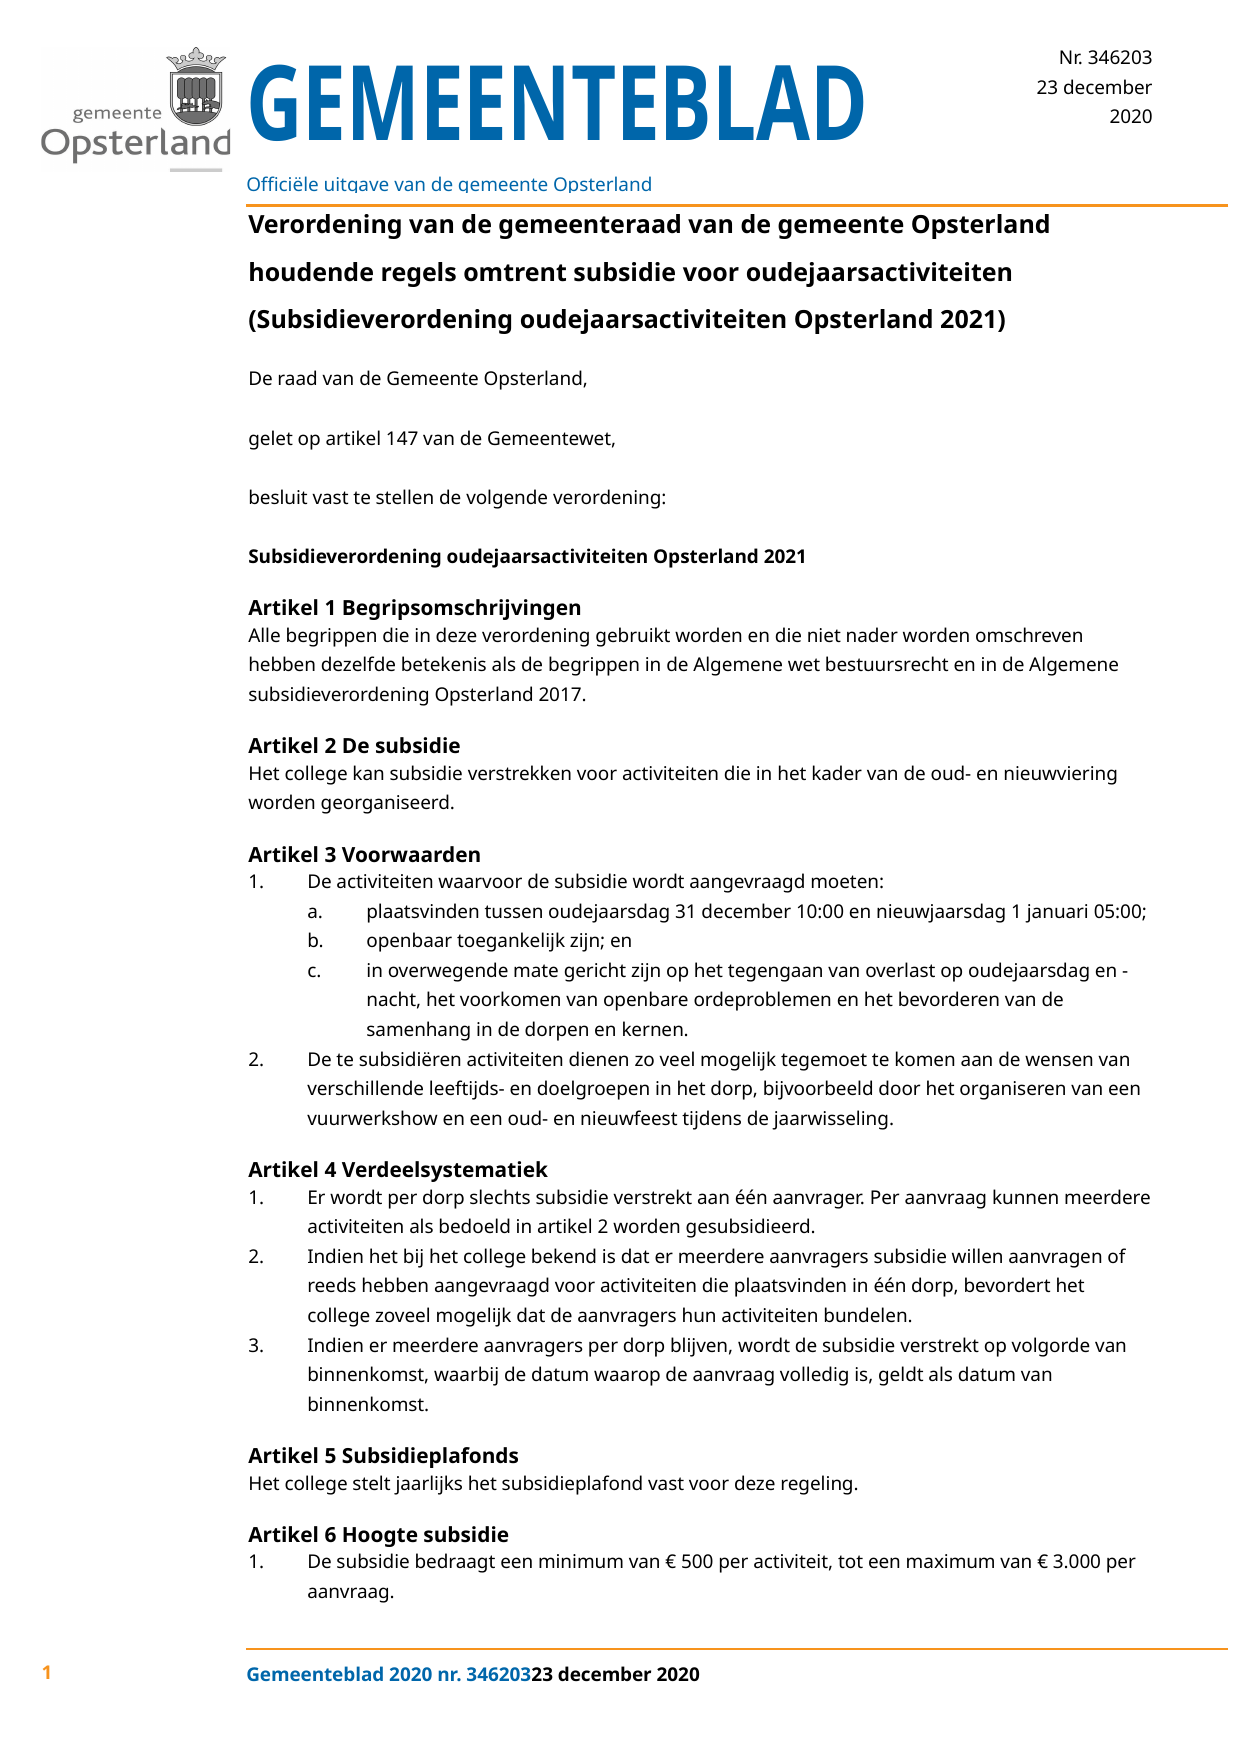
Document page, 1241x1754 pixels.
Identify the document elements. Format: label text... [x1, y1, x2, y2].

text Artikel 5 Subsidieplafonds [248, 1441, 1152, 1470]
list openbaar toegankelijk zijn; en [307, 927, 1152, 953]
text Alle begrippen die in deze verordening gebruikt worden en die niet nader worden omschreven hebben dezelfde betekenis als de begrippen in de Algemene wet bestuursrecht en in de Algemene subsidieverordening Opsterland 2017. [248, 622, 1152, 707]
text Het college kan subsidie verstrekken voor activiteiten die in het kader van de oud- en nieuwviering worden georganiseerd. [248, 760, 1152, 815]
text Artikel 2 De subsidie [248, 731, 1152, 760]
text Verordening van de gemeenteraad van de gemeente Opsterland houdende regels omtrent subsidie voor oudejaarsactiviteiten (Subsidieverordening oudejaarsactiviteiten Opsterland 2021) [248, 207, 1152, 336]
text De raad van de Gemeente Opsterland, [248, 366, 1152, 391]
list plaatsvinden tussen oudejaarsdag 31 december 10:00 en nieuwjaarsdag 1 januari 05:00; [307, 898, 1152, 924]
list De activiteiten waarvoor de subsidie wordt aangevraagd moeten: [248, 868, 1152, 894]
list in overwegende mate gericht zijn op het tegengaan van overlast op oudejaarsdag en -nacht, het voorkomen van openbare ordeproblemen en het bevorderen van de samenhang in de dorpen en kernen. [307, 957, 1152, 1042]
list Indien het bij het college bekend is dat er meerdere aanvragers subsidie willen aanvragen of reeds hebben aangevraagd voor activiteiten die plaatsvinden in één dorp, bevordert het college zoveel mogelijk dat de aanvragers hun activiteiten bundelen. [248, 1243, 1152, 1328]
text Artikel 4 Verdeelsystematiek [248, 1155, 1152, 1184]
list Indien er meerdere aanvragers per dorp blijven, wordt de subsidie verstrekt op volgorde van binnenkomst, waarbij de datum waarop de aanvraag volledig is, geldt als datum van binnenkomst. [248, 1332, 1152, 1417]
text Subsidieverordening oudejaarsactiviteiten Opsterland 2021 [248, 543, 1152, 569]
text besluit vast te stellen de volgende verordening: [248, 484, 1152, 509]
text Artikel 6 Hoogte subsidie [248, 1520, 1152, 1549]
list De te subsidiëren activiteiten dienen zo veel mogelijk tegemoet te komen aan de wensen van verschillende leeftijds- en doelgroepen in het dorp, bijvoorbeeld door het organiseren van een vuurwerkshow en een oud- en nieuwfeest tijdens de jaarwisseling. [248, 1046, 1152, 1131]
list Er wordt per dorp slechts subsidie verstrekt aan één aanvrager. Per aanvraag kunnen meerdere activiteiten als bedoeld in artikel 2 worden gesubsidieerd. [248, 1184, 1152, 1239]
text Artikel 3 Voorwaarden [248, 840, 1152, 868]
list De subsidie bedraagt een minimum van € 500 per activiteit, tot een maximum van € 3.000 per aanvraag. [248, 1549, 1152, 1604]
text Artikel 1 Begripsomschrijvingen [248, 593, 1152, 622]
text Het college stelt jaarlijks het subsidieplafond vast voor deze regeling. [248, 1470, 1152, 1496]
picture [41, 47, 231, 172]
text gelet op artikel 147 van de Gemeentewet, [248, 425, 1152, 450]
